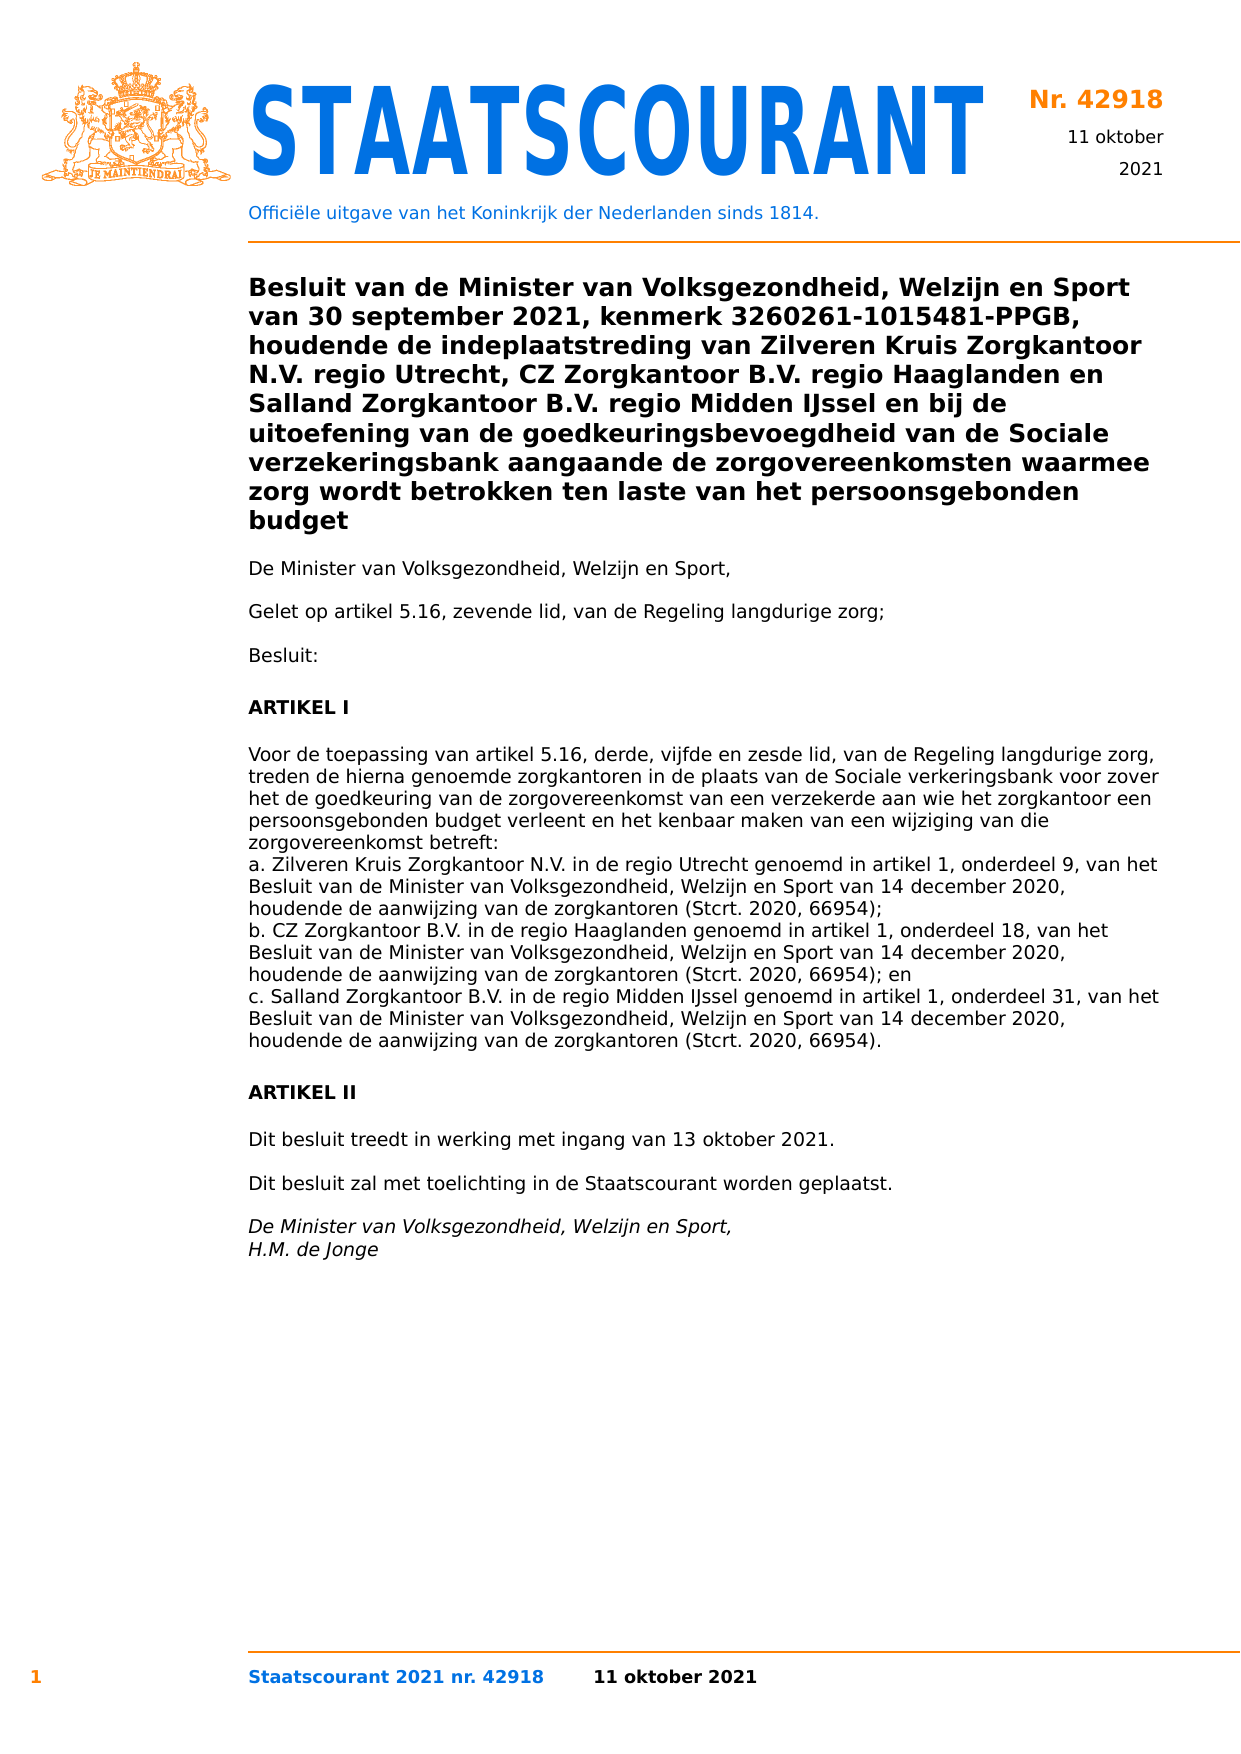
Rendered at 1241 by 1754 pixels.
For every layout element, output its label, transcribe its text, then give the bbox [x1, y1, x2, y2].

subtitle ARTIKEL I [248, 697, 1163, 719]
text b. CZ Zorgkantoor B.V. in de regio Haaglanden genoemd in artikel 1, onderdeel 18, van het Besluit van de Minister van Volksgezondheid, Welzijn en Sport van 14 december 2020, houdende de aanwijzing van de zorgkantoren (Stcrt. 2020, 66954); en [248, 920, 1163, 986]
picture [41, 62, 231, 186]
text Dit besluit treedt in werking met ingang van 13 oktober 2021. [248, 1129, 1163, 1151]
text Dit besluit zal met toelichting in de Staatscourant worden geplaatst. [248, 1173, 1163, 1194]
text c. Salland Zorgkantoor B.V. in de regio Midden IJssel genoemd in artikel 1, onderdeel 31, van het Besluit van de Minister van Volksgezondheid, Welzijn en Sport van 14 december 2020, houdende de aanwijzing van de zorgkantoren (Stcrt. 2020, 66954). [248, 986, 1163, 1052]
text De Minister van Volksgezondheid, Welzijn en Sport, H.M. de Jonge [248, 1216, 1163, 1260]
text De Minister van Volksgezondheid, Welzijn en Sport, [248, 557, 1163, 579]
table_cell 2021 [998, 153, 1240, 203]
table_cell 11 oktober [998, 121, 1240, 153]
subtitle Besluit van de Minister van Volksgezondheid, Welzijn en Sport van 30 september 2021, kenmerk 3260261-1015481-PPGB, houdende de indeplaatstreding van Zilveren Kruis Zorgkantoor N.V. regio Utrecht, CZ Zorgkantoor B.V. regio Haaglanden en Salland Zorgkantoor B.V. regio Midden IJssel en bij de uitoefening van de goedkeuringsbevoegdheid van de Sociale verzekeringsbank aangaande de zorgovereenkomsten waarmee zorg wordt betrokken ten laste van het persoonsgebonden budget [248, 273, 1163, 536]
table_cell Officiële uitgave van het Koninkrijk der Nederlanden sinds 1814. [248, 203, 1240, 241]
text Besluit: [248, 645, 1163, 667]
table_header Nr. 42918 [998, 62, 1240, 121]
table_header STAATSCOURANT [248, 62, 998, 203]
text a. Zilveren Kruis Zorgkantoor N.V. in de regio Utrecht genoemd in artikel 1, onderdeel 9, van het Besluit van de Minister van Volksgezondheid, Welzijn en Sport van 14 december 2020, houdende de aanwijzing van de zorgkantoren (Stcrt. 2020, 66954); [248, 854, 1163, 920]
text Voor de toepassing van artikel 5.16, derde, vijfde en zesde lid, van de Regeling langdurige zorg, treden de hierna genoemde zorgkantoren in de plaats van de Sociale verkeringsbank voor zover het de goedkeuring van de zorgovereenkomst van een verzekerde aan wie het zorgkantoor een persoonsgebonden budget verleent en het kenbaar maken van een wijziging van die zorgovereenkomst betreft: [248, 744, 1163, 854]
table_header [25, 62, 248, 241]
subtitle ARTIKEL II [248, 1082, 1163, 1104]
text Gelet op artikel 5.16, zevende lid, van de Regeling langdurige zorg; [248, 601, 1163, 623]
